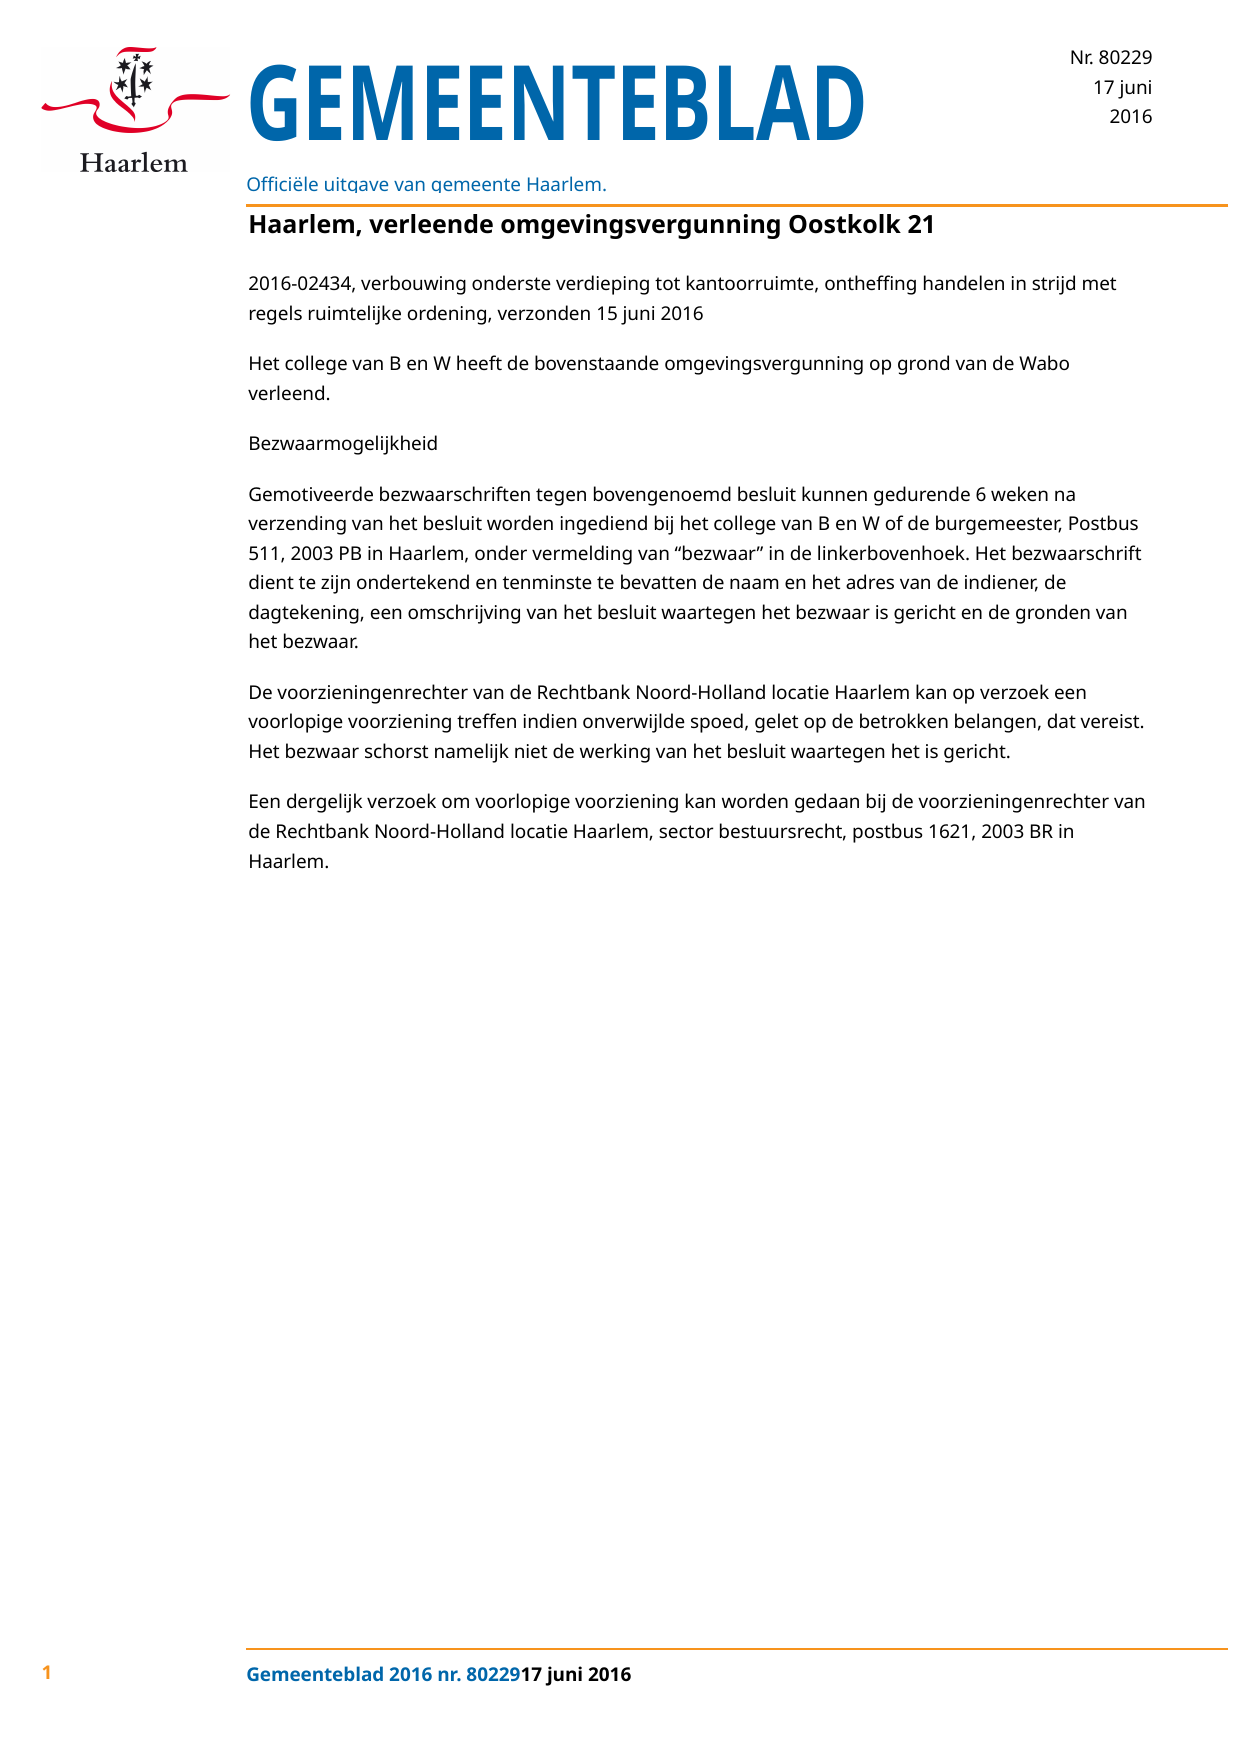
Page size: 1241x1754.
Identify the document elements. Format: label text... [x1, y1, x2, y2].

picture [41, 47, 231, 172]
text Het college van B en W heeft de bovenstaande omgevingsvergunning op grond van de Wabo verleend. [248, 350, 1152, 406]
text Haarlem, verleende omgevingsvergunning Oostkolk 21 [248, 207, 1152, 241]
text De voorzieningenrechter van de Rechtbank Noord-Holland locatie Haarlem kan op verzoek een voorlopige voorziening treffen indien onverwijlde spoed, gelet op de betrokken belangen, dat vereist. Het bezwaar schorst namelijk niet de werking van het besluit waartegen het is gericht. [248, 679, 1152, 764]
text Gemotiveerde bezwaarschriften tegen bovengenoemd besluit kunnen gedurende 6 weken na verzending van het besluit worden ingediend bij het college van B en W of de burgemeester, Postbus 511, 2003 PB in Haarlem, onder vermelding van “bezwaar” in de linkerbovenhoek. Het bezwaarschrift dient te zijn ondertekend en tenminste te bevatten de naam en het adres van de indiener, de dagtekening, een omschrijving van het besluit waartegen het bezwaar is gericht en de gronden van het bezwaar. [248, 481, 1152, 654]
text Bezwaarmogelijkheid [248, 430, 1152, 456]
text Een dergelijk verzoek om voorlopige voorziening kan worden gedaan bij de voorzieningenrechter van de Rechtbank Noord-Holland locatie Haarlem, sector bestuursrecht, postbus 1621, 2003 BR in Haarlem. [248, 789, 1152, 873]
text 2016-02434, verbouwing onderste verdieping tot kantoorruimte, ontheffing handelen in strijd met regels ruimtelijke ordening, verzonden 15 juni 2016 [248, 270, 1152, 326]
